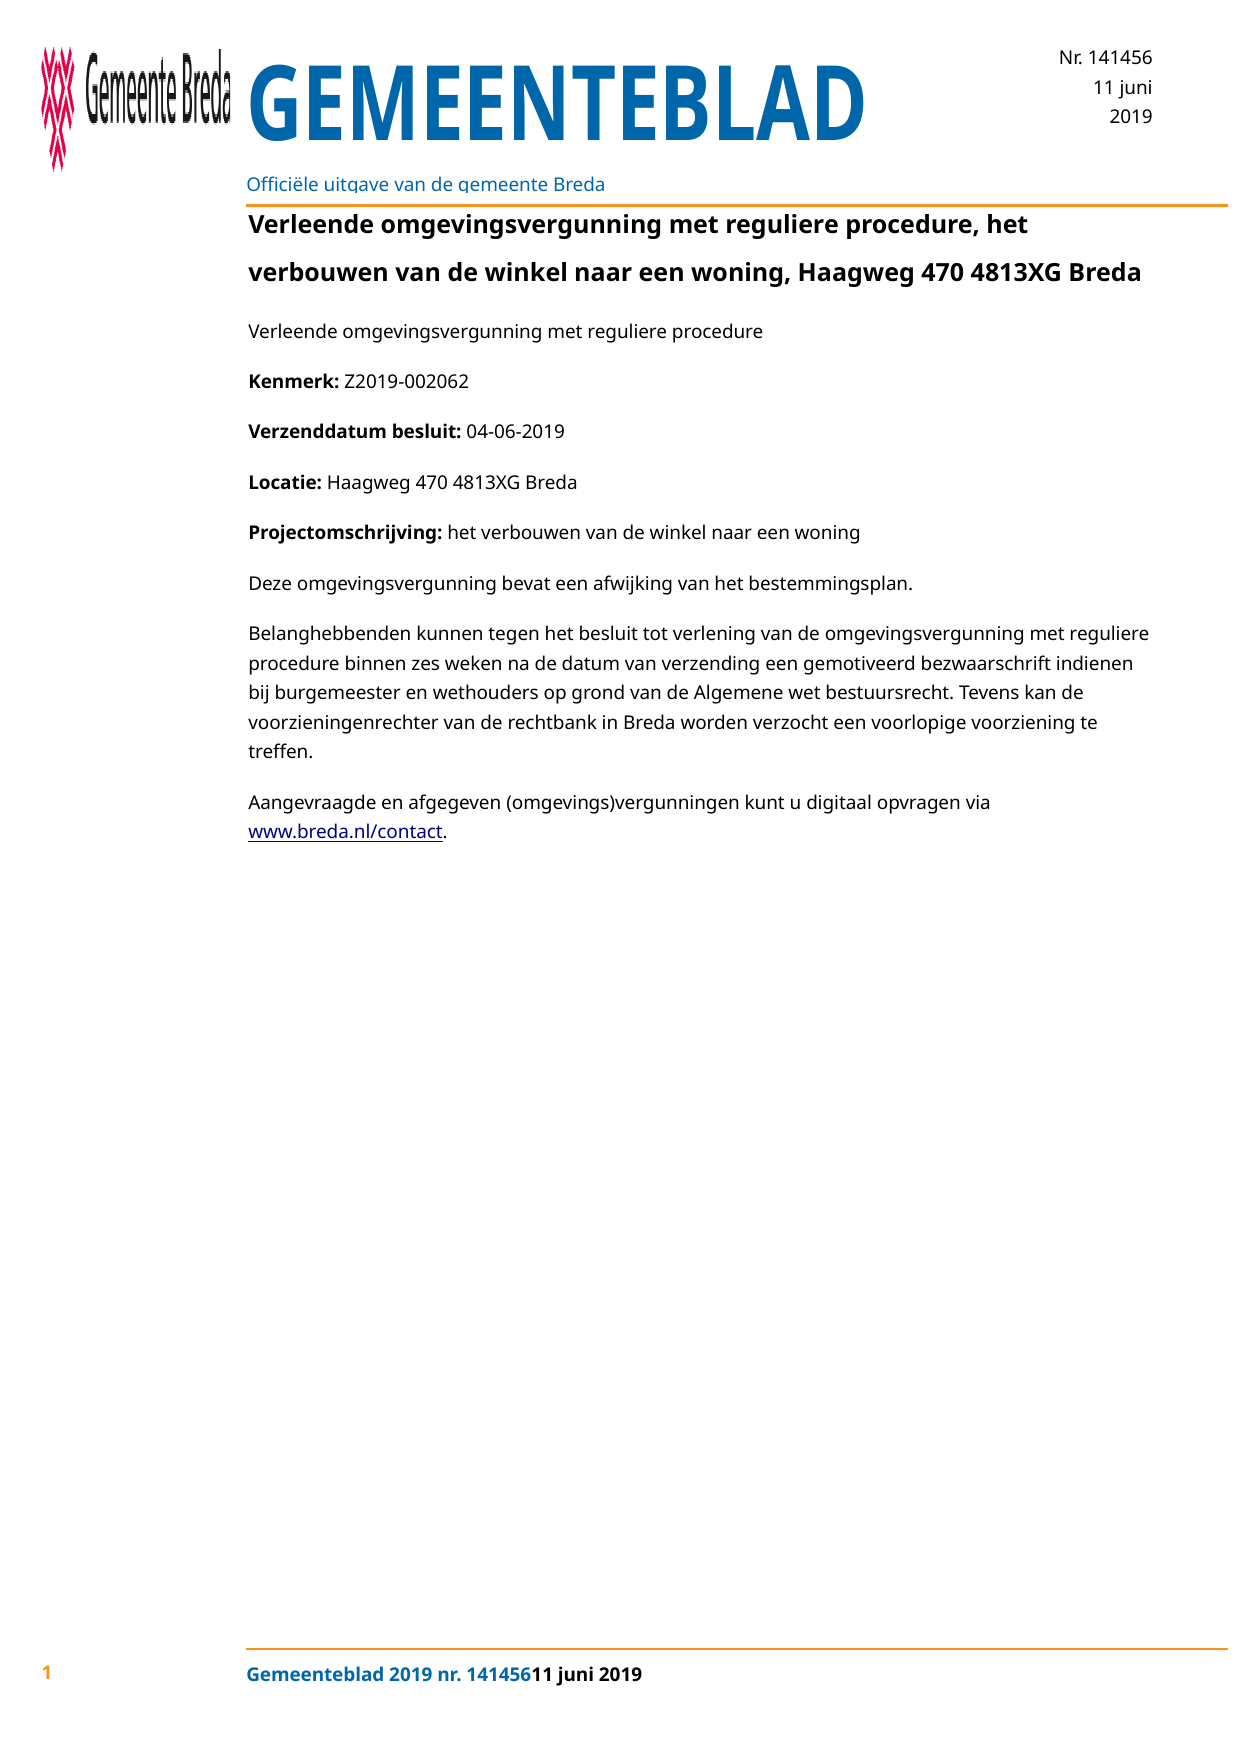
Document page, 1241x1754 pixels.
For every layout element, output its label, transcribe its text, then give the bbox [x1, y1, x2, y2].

text Belanghebbenden kunnen tegen het besluit tot verlening van de omgevingsvergunning met reguliere procedure binnen zes weken na de datum van verzending een gemotiveerd bezwaarschrift indienen bij burgemeester en wethouders op grond van de Algemene wet bestuursrecht. Tevens kan de voorzieningenrechter van de rechtbank in Breda worden verzocht een voorlopige voorziening te treffen. [248, 620, 1152, 764]
text Aangevraagde en afgegeven (omgevings)vergunningen kunt u digitaal opvragen via www.breda.nl/contact. [248, 789, 1152, 844]
text Verzenddatum besluit: 04-06-2019 [248, 419, 1152, 444]
text Verleende omgevingsvergunning met reguliere procedure, het verbouwen van de winkel naar een woning, Haagweg 470 4813XG Breda [248, 207, 1152, 288]
picture [41, 47, 231, 172]
text Verleende omgevingsvergunning met reguliere procedure [248, 318, 1152, 344]
text Deze omgevingsvergunning bevat een afwijking van het bestemmingsplan. [248, 570, 1152, 596]
text Projectomschrijving: het verbouwen van de winkel naar een woning [248, 519, 1152, 545]
text Locatie: Haagweg 470 4813XG Breda [248, 469, 1152, 495]
text Kenmerk: Z2019-002062 [248, 368, 1152, 394]
